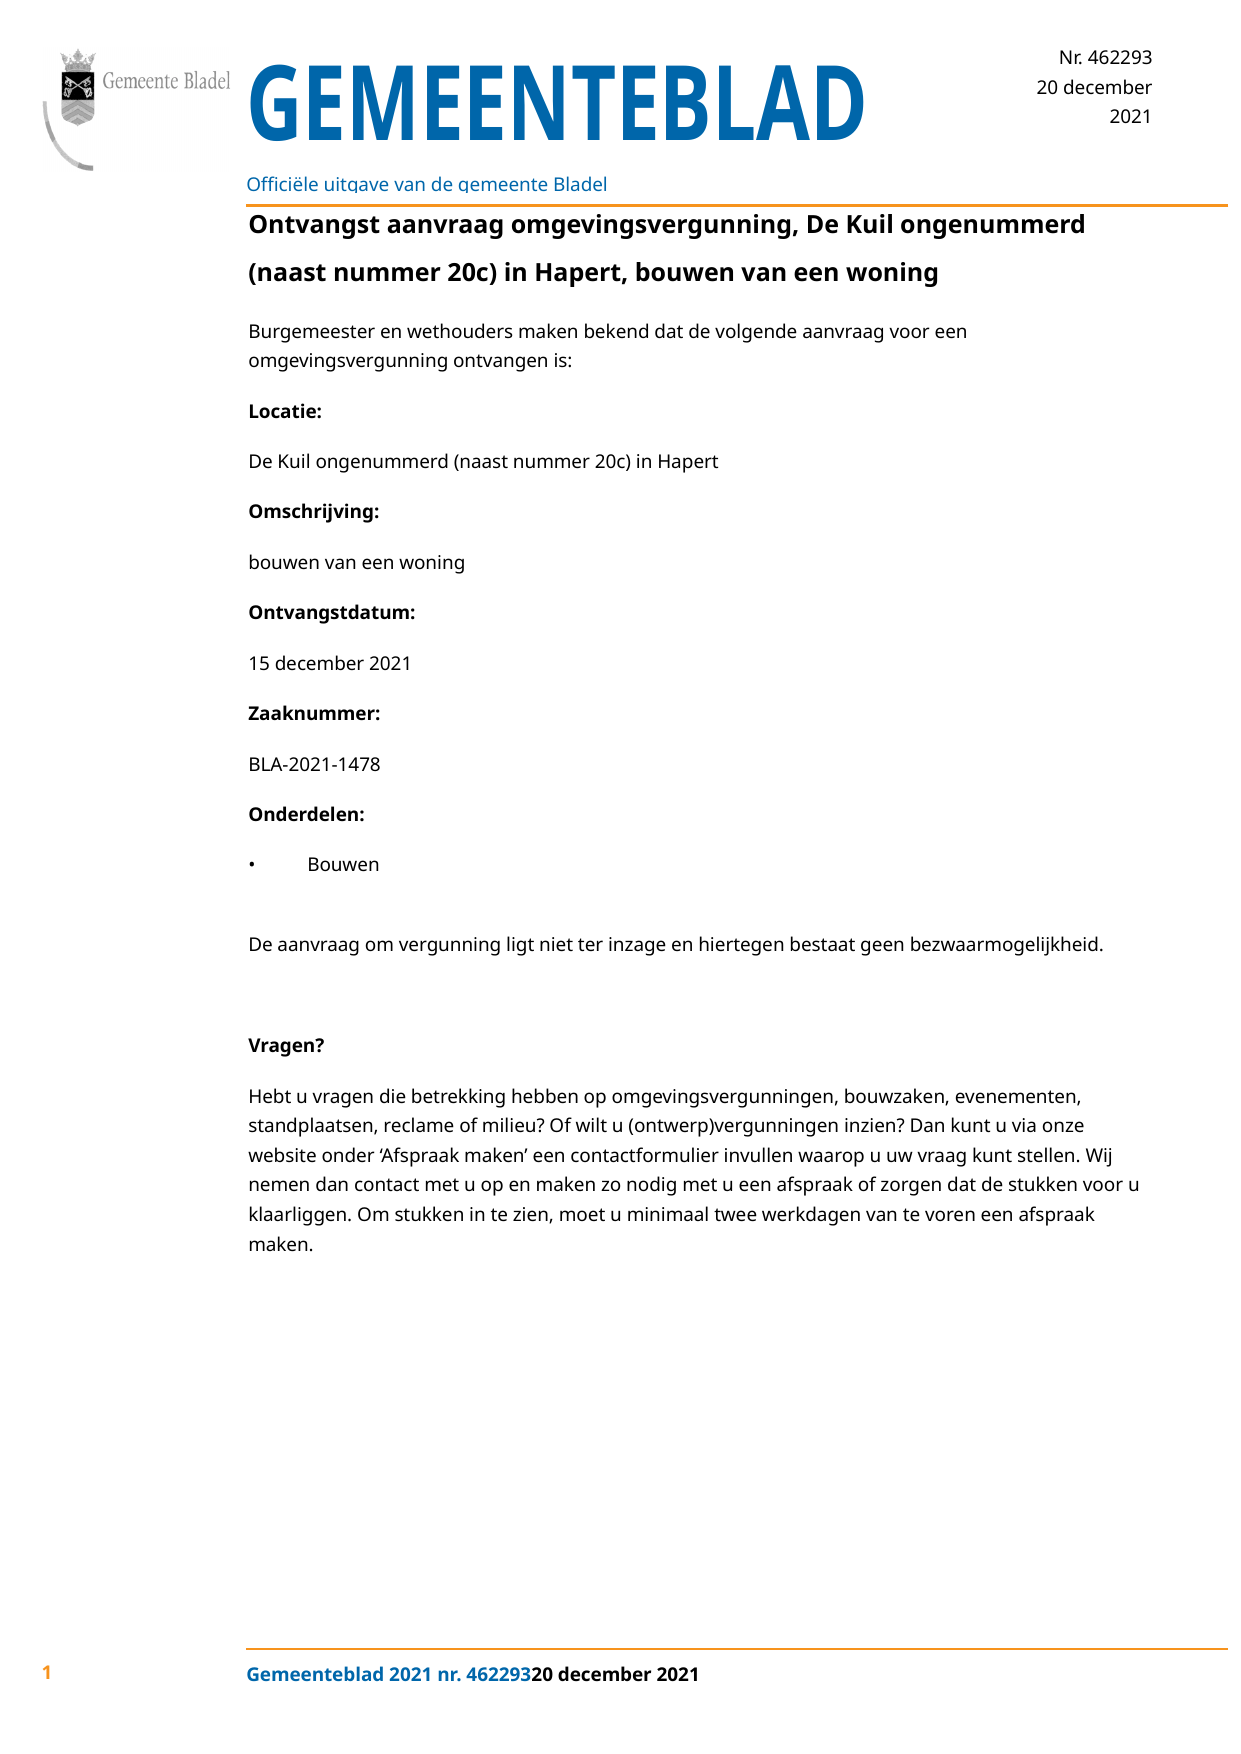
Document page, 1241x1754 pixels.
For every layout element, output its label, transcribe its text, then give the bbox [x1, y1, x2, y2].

text Burgemeester en wethouders maken bekend dat de volgende aanvraag voor een omgevingsvergunning ontvangen is: [248, 318, 1152, 373]
text bouwen van een woning [248, 549, 1152, 575]
text Vragen? [248, 1032, 1152, 1058]
text Hebt u vragen die betrekking hebben op omgevingsvergunningen, bouwzaken, evenementen, standplaatsen, reclame of milieu? Of wilt u (ontwerp)vergunningen inzien? Dan kunt u via onze website onder ‘Afspraak maken’ een contactformulier invullen waarop u uw vraag kunt stellen. Wij nemen dan contact met u op en maken zo nodig met u een afspraak of zorgen dat de stukken voor u klaarliggen. Om stukken in te zien, moet u minimaal twee werkdagen van te voren een afspraak maken. [248, 1083, 1152, 1257]
text Locatie: [248, 398, 1152, 424]
text De aanvraag om vergunning ligt niet ter inzage en hiertegen bestaat geen bezwaarmogelijkheid. [248, 932, 1152, 957]
text Omschrijving: [248, 499, 1152, 524]
picture [41, 47, 231, 172]
text De Kuil ongenummerd (naast nummer 20c) in Hapert [248, 448, 1152, 474]
text Ontvangstdatum: [248, 599, 1152, 625]
text Ontvangst aanvraag omgevingsvergunning, De Kuil ongenummerd (naast nummer 20c) in Hapert, bouwen van een woning [248, 207, 1152, 288]
text BLA-2021-1478 [248, 751, 1152, 777]
text Zaaknummer: [248, 700, 1152, 726]
list Bouwen [248, 852, 1152, 877]
text Onderdelen: [248, 801, 1152, 827]
text 15 december 2021 [248, 650, 1152, 676]
